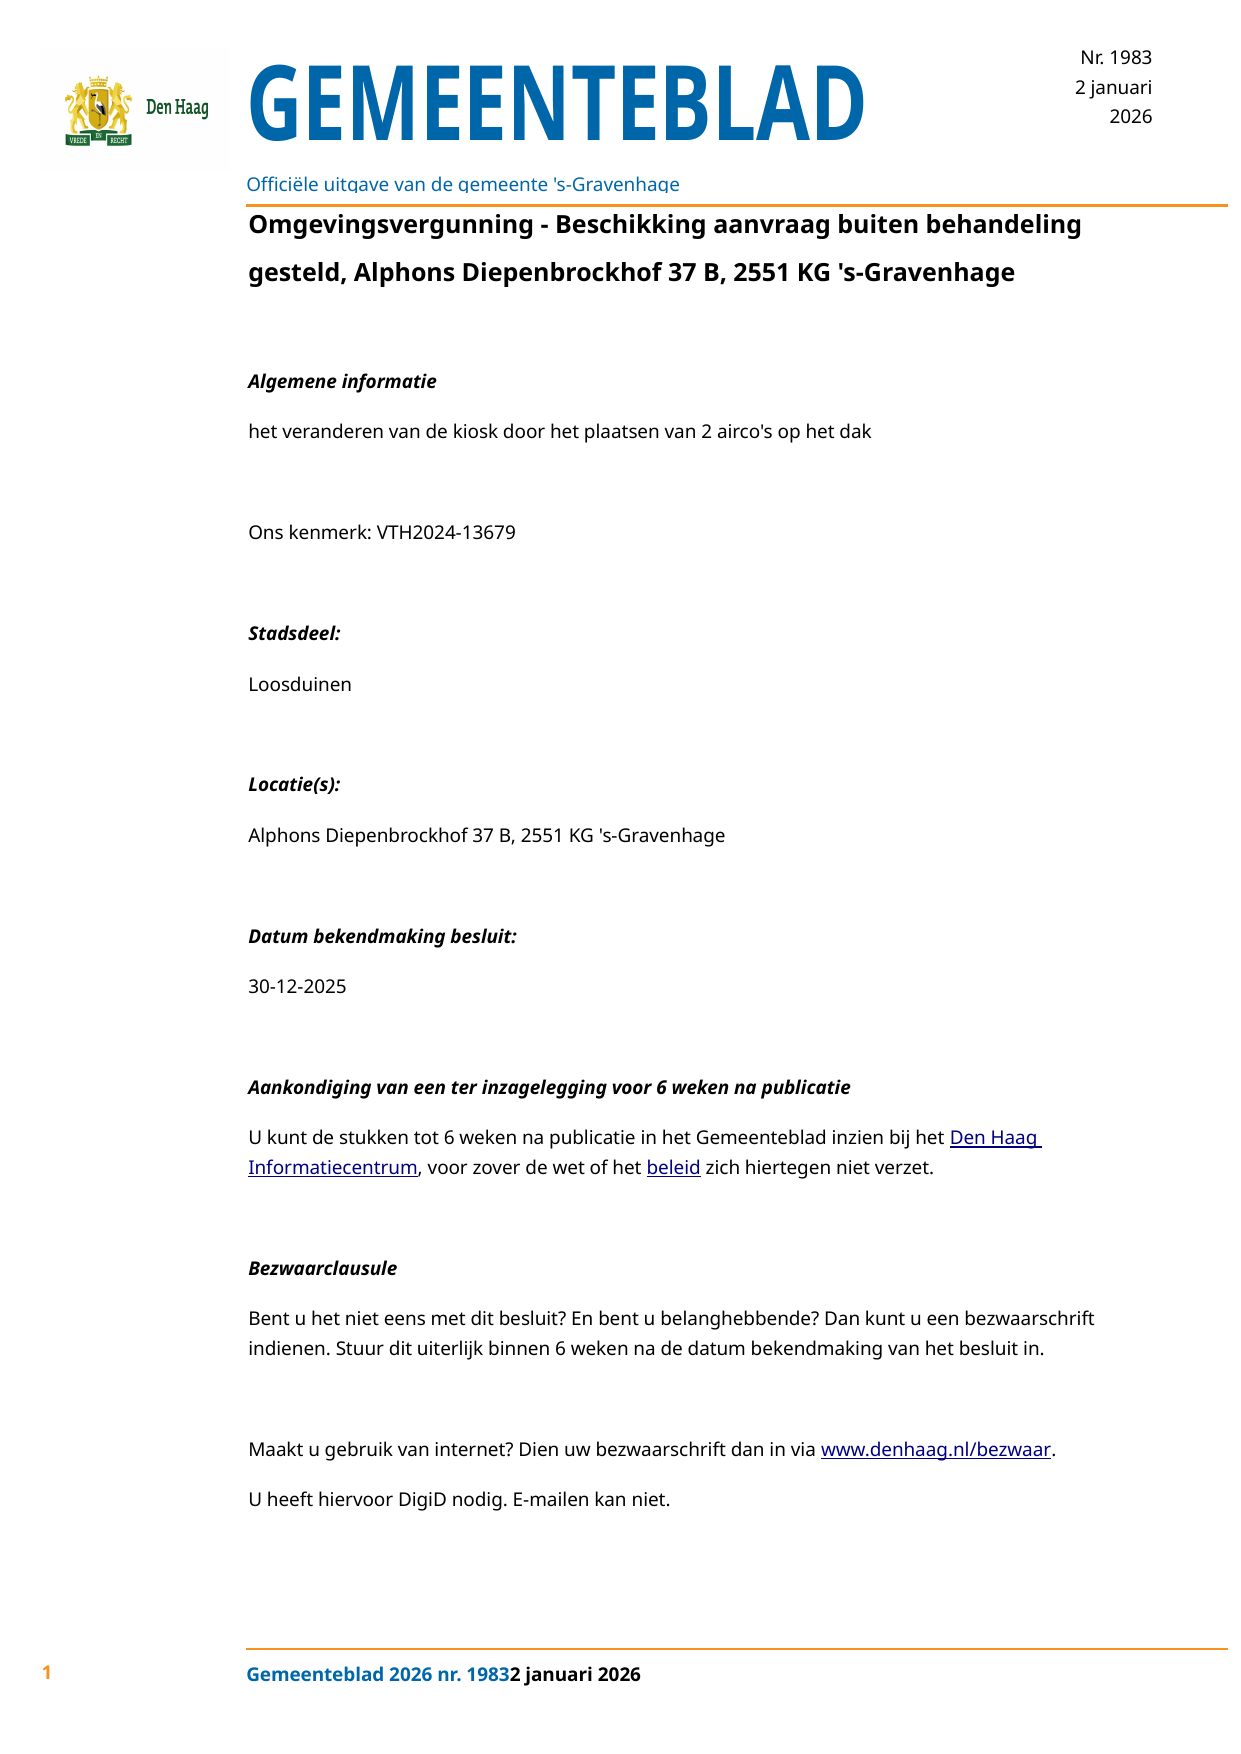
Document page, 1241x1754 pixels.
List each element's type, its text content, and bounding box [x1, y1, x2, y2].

text Bezwaarclausule [248, 1255, 1152, 1281]
text Algemene informatie [248, 368, 1152, 394]
text Locatie(s): [248, 772, 1152, 797]
text Aankondiging van een ter inzagelegging voor 6 weken na publicatie [248, 1074, 1152, 1100]
text U kunt de stukken tot 6 weken na publicatie in het Gemeenteblad inzien bij het Den Haag Informatiecentrum, voor zover de wet of het beleid zich hiertegen niet verzet. [248, 1124, 1152, 1180]
text Ons kenmerk: VTH2024-13679 [248, 519, 1152, 545]
text Maakt u gebruik van internet? Dien uw bezwaarschrift dan in via www.denhaag.nl/bezwaar. [248, 1436, 1152, 1462]
text Datum bekendmaking besluit: [248, 923, 1152, 949]
text Loosduinen [248, 671, 1152, 697]
text U heeft hiervoor DigiD nodig. E-mailen kan niet. [248, 1486, 1152, 1512]
picture [41, 47, 231, 172]
text Alphons Diepenbrockhof 37 B, 2551 KG 's-Gravenhage [248, 822, 1152, 848]
text het veranderen van de kiosk door het plaatsen van 2 airco's op het dak [248, 419, 1152, 444]
text Stadsdeel: [248, 620, 1152, 646]
text 30-12-2025 [248, 973, 1152, 999]
text Omgevingsvergunning - Beschikking aanvraag buiten behandeling gesteld, Alphons Diepenbrockhof 37 B, 2551 KG 's-Gravenhage [248, 207, 1152, 288]
text Bent u het niet eens met dit besluit? En bent u belanghebbende? Dan kunt u een bezwaarschrift indienen. Stuur dit uiterlijk binnen 6 weken na de datum bekendmaking van het besluit in. [248, 1305, 1152, 1361]
